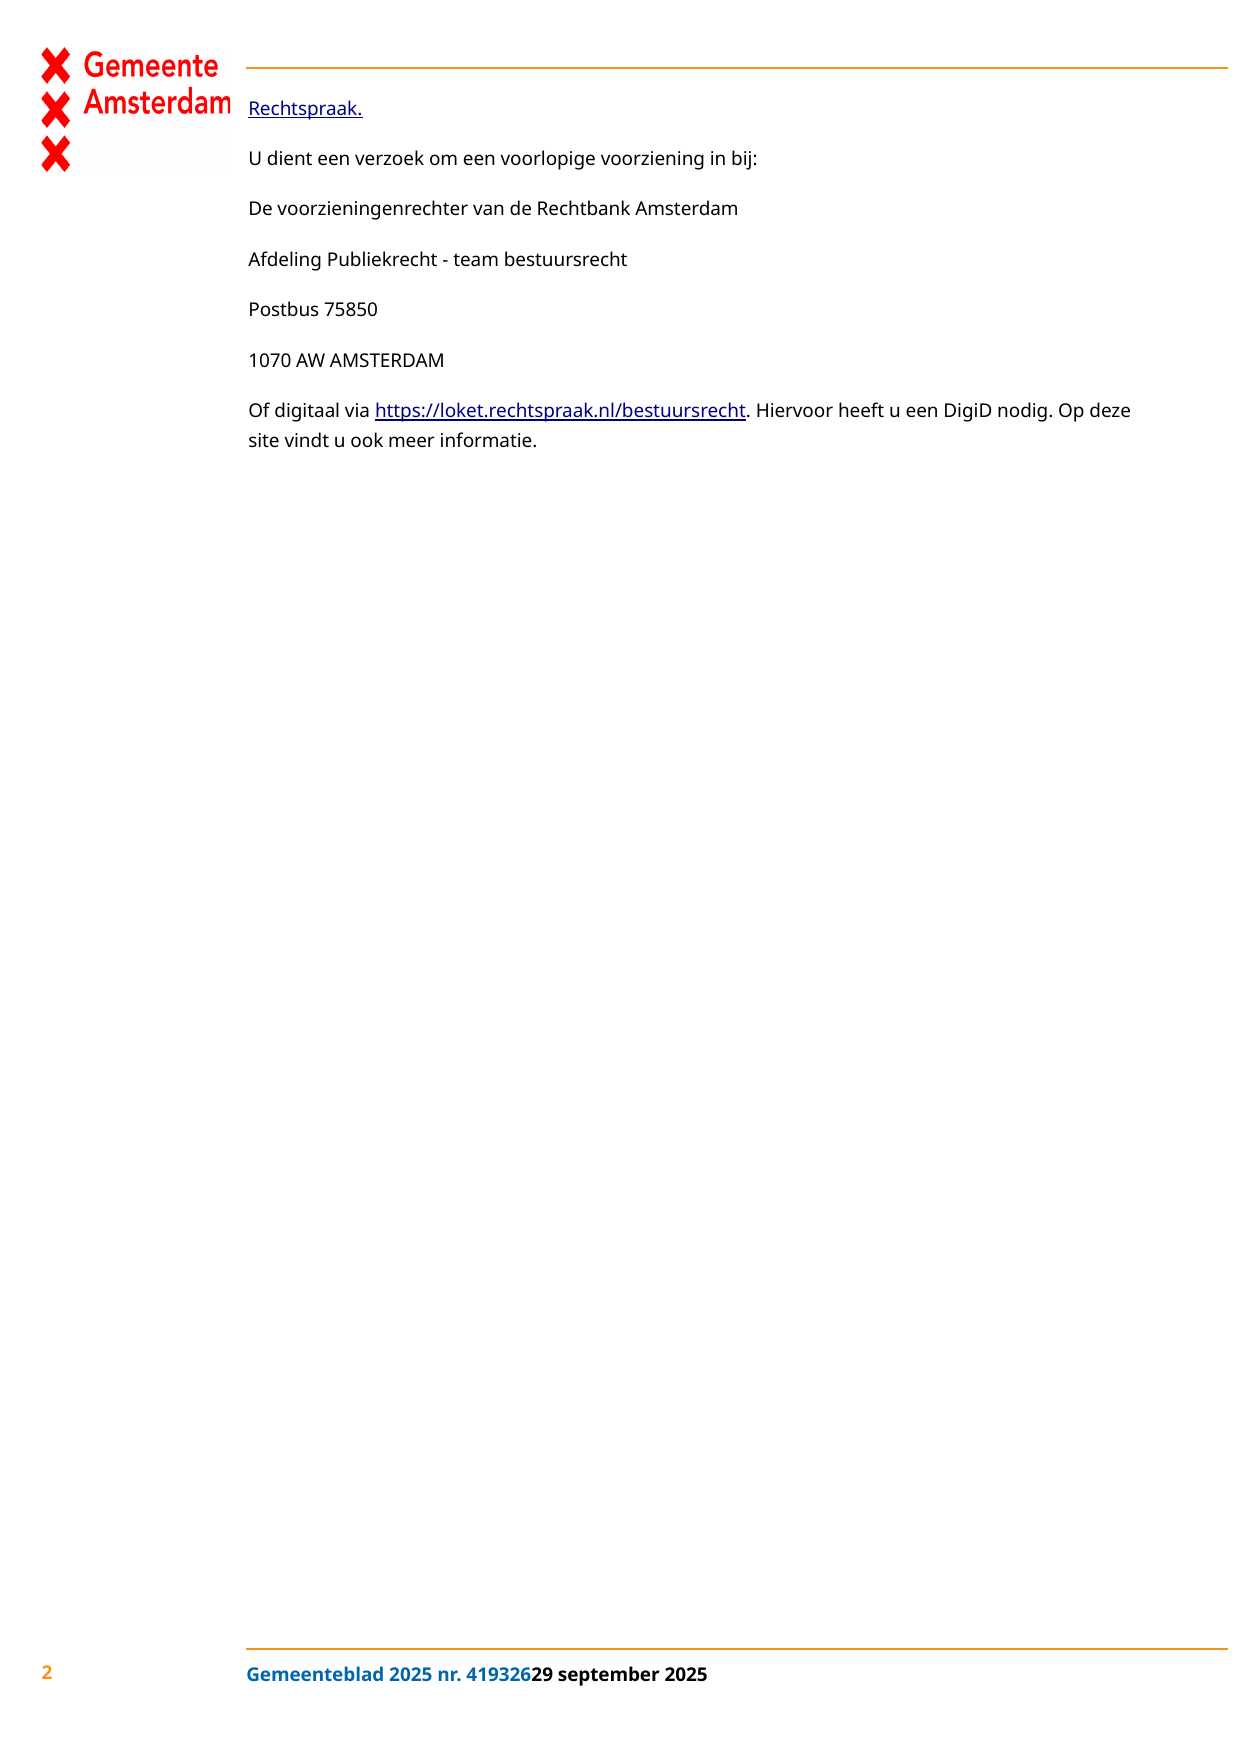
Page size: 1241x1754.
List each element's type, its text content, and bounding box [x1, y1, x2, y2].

text Postbus 75850 [248, 296, 1152, 322]
text Of digitaal via https://loket.rechtspraak.nl/bestuursrecht. Hiervoor heeft u een DigiD nodig. Op deze site vindt u ook meer informatie. [248, 397, 1152, 453]
picture [41, 47, 231, 172]
text 1070 AW AMSTERDAM [248, 347, 1152, 373]
text U dient een verzoek om een voorlopige voorziening in bij: [248, 145, 1152, 171]
text Afdeling Publiekrecht - team bestuursrecht [248, 246, 1152, 272]
text Rechtspraak. [248, 95, 1152, 121]
text De voorzieningenrechter van de Rechtbank Amsterdam [248, 196, 1152, 221]
